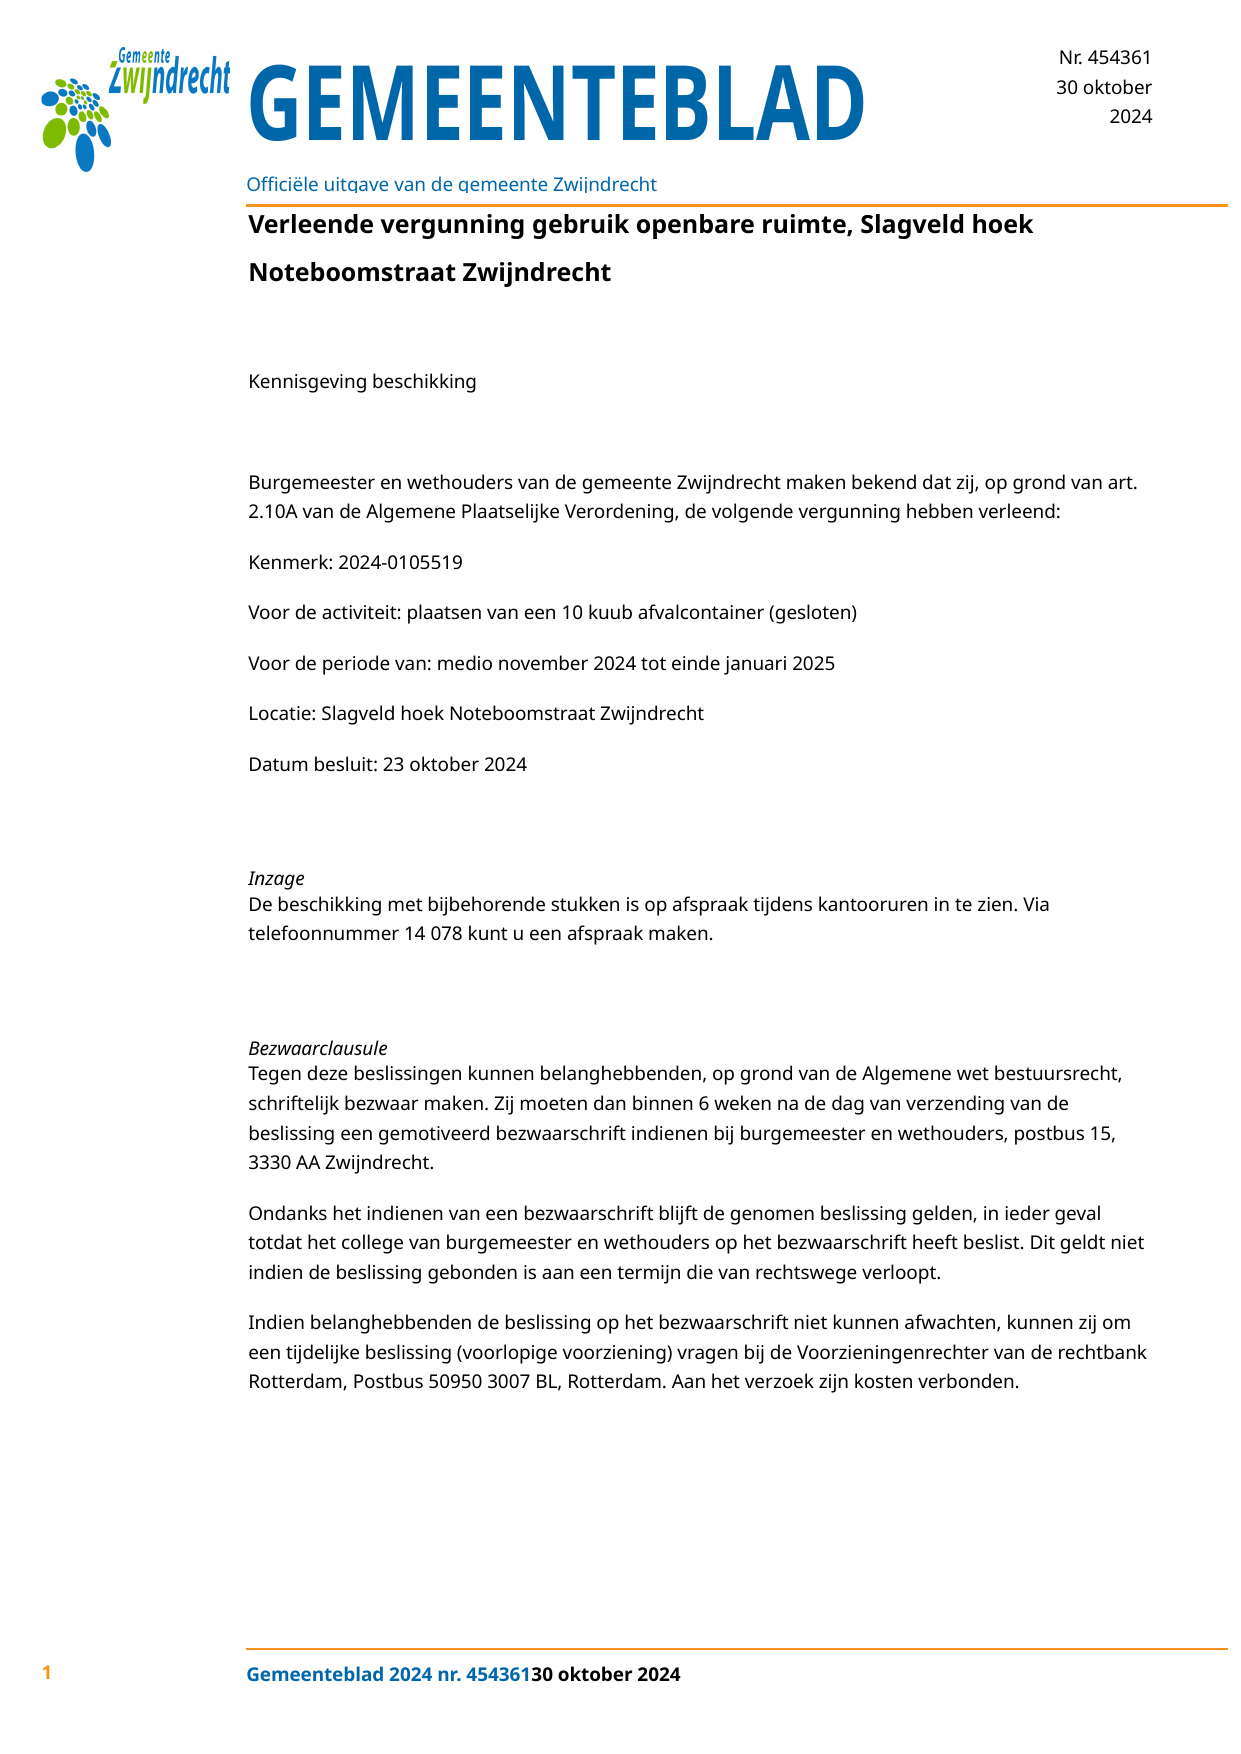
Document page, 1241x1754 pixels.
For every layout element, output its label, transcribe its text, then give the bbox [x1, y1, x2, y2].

text Kenmerk: 2024-0105519 [248, 549, 1152, 575]
text Verleende vergunning gebruik openbare ruimte, Slagveld hoek Noteboomstraat Zwijndrecht [248, 207, 1152, 288]
text Ondanks het indienen van een bezwaarschrift blijft de genomen beslissing gelden, in ieder geval totdat het college van burgemeester en wethouders op het bezwaarschrift heeft beslist. Dit geldt niet indien de beslissing gebonden is aan een termijn die van rechtswege verloopt. [248, 1200, 1152, 1285]
text Inzage [248, 865, 1152, 891]
text Kennisgeving beschikking [248, 368, 1152, 394]
text Burgemeester en wethouders van de gemeente Zwijndrecht maken bekend dat zij, op grond van art. 2.10A van de Algemene Plaatselijke Verordening, de volgende vergunning hebben verleend: [248, 469, 1152, 524]
text Voor de periode van: medio november 2024 tot einde januari 2025 [248, 650, 1152, 676]
text Locatie: Slagveld hoek Noteboomstraat Zwijndrecht [248, 700, 1152, 726]
text Tegen deze beslissingen kunnen belanghebbenden, op grond van de Algemene wet bestuursrecht, schriftelijk bezwaar maken. Zij moeten dan binnen 6 weken na de dag van verzending van de beslissing een gemotiveerd bezwaarschrift indienen bij burgemeester en wethouders, postbus 15, 3330 AA Zwijndrecht. [248, 1061, 1152, 1175]
text Voor de activiteit: plaatsen van een 10 kuub afvalcontainer (gesloten) [248, 599, 1152, 625]
text De beschikking met bijbehorende stukken is op afspraak tijdens kantooruren in te zien. Via telefoonnummer 14 078 kunt u een afspraak maken. [248, 891, 1152, 946]
text Indien belanghebbenden de beslissing op het bezwaarschrift niet kunnen afwachten, kunnen zij om een tijdelijke beslissing (voorlopige voorziening) vragen bij de Voorzieningenrechter van de rechtbank Rotterdam, Postbus 50950 3007 BL, Rotterdam. Aan het verzoek zijn kosten verbonden. [248, 1309, 1152, 1394]
text Bezwaarclausule [248, 1035, 1152, 1061]
picture [41, 47, 231, 172]
text Datum besluit: 23 oktober 2024 [248, 751, 1152, 777]
